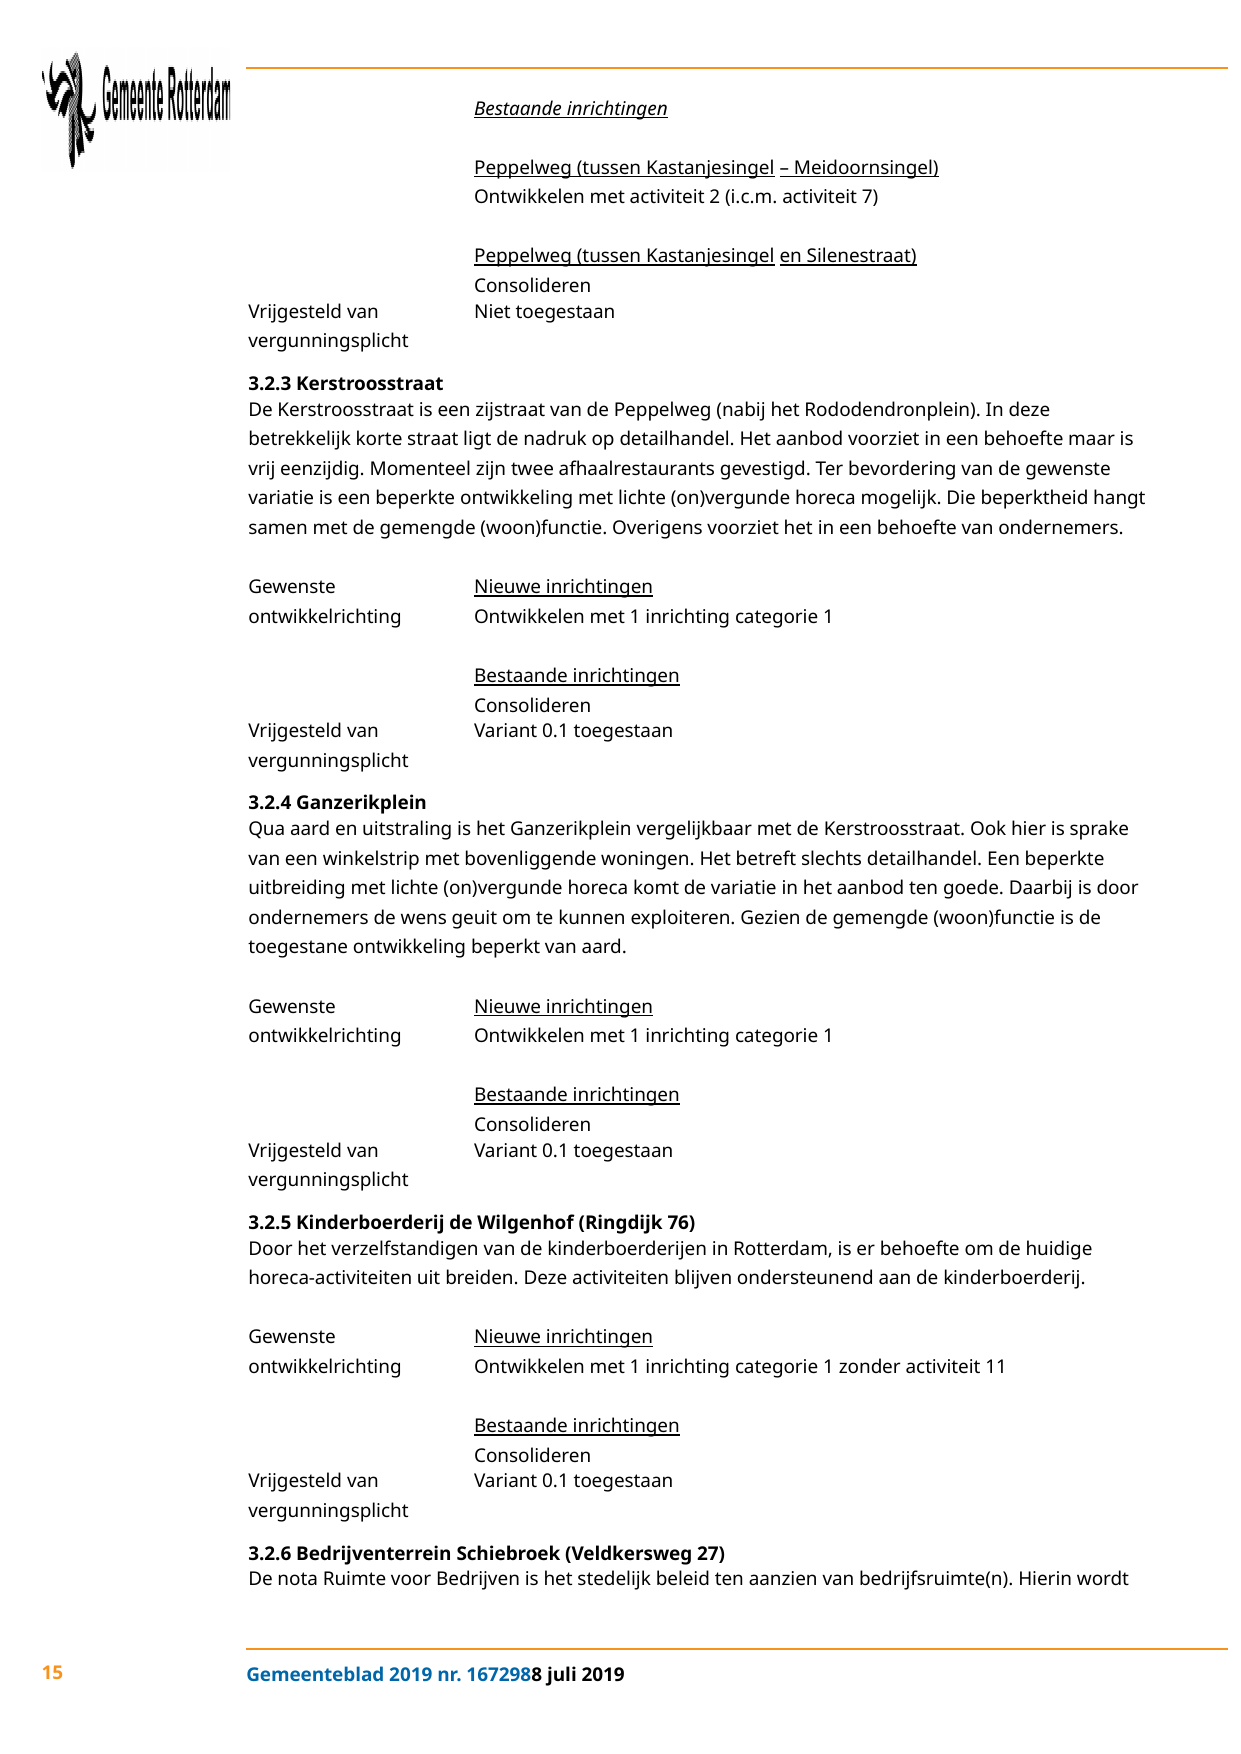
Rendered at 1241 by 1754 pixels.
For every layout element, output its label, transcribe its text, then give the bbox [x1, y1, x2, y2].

table_header Nieuwe inrichtingen Ontwikkelen met 1 inrichting categorie 1 Bestaande inrichtingen Consolideren [474, 993, 1152, 1137]
table_header Nieuwe inrichtingen Ontwikkelen met 1 inrichting categorie 1 zonder activiteit 11 Bestaande inrichtingen Consolideren [474, 1324, 1152, 1468]
table_cell Variant 0.1 toegestaan [474, 1137, 1152, 1192]
text Qua aard en uitstraling is het Ganzerikplein vergelijkbaar met de Kerstroosstraat. Ook hier is sprake van een winkelstrip met bovenliggende woningen. Het betreft slechts detailhandel. Een beperkte uitbreiding met lichte (on)vergunde horeca komt de variatie in het aanbod ten goede. Daarbij is door ondernemers de wens geuit om te kunnen exploiteren. Gezien de gemengde (woon)functie is de toegestane ontwikkeling beperkt van aard. [248, 815, 1152, 959]
text 3.2.3 Kerstroosstraat [248, 370, 1152, 396]
text De nota Ruimte voor Bedrijven is het stedelijk beleid ten aanzien van bedrijfsruimte(n). Hierin wordt [248, 1566, 1152, 1591]
table_cell Vrijgesteld van vergunningsplicht [248, 298, 474, 353]
text 3.2.6 Bedrijventerrein Schiebroek (Veldkersweg 27) [248, 1540, 1152, 1566]
table_cell Niet toegestaan [474, 298, 1152, 353]
table_header Gewenste ontwikkelrichting [248, 993, 474, 1137]
picture [41, 47, 231, 172]
table_header Bestaande inrichtingen Peppelweg (tussen Kastanjesingel – Meidoornsingel) Ontwikkelen met activiteit 2 (i.c.m. activiteit 7) Peppelweg (tussen Kastanjesingel en Silenestraat) Consolideren [474, 95, 1152, 298]
text 3.2.5 Kinderboerderij de Wilgenhof (Ringdijk 76) [248, 1209, 1152, 1235]
table_header Gewenste ontwikkelrichting [248, 1324, 474, 1468]
table_header Gewenste ontwikkelrichting [248, 574, 474, 717]
table_header Nieuwe inrichtingen Ontwikkelen met 1 inrichting categorie 1 Bestaande inrichtingen Consolideren [474, 574, 1152, 717]
table_cell Variant 0.1 toegestaan [474, 1468, 1152, 1523]
table_cell Vrijgesteld van vergunningsplicht [248, 1137, 474, 1192]
text Door het verzelfstandigen van de kinderboerderijen in Rotterdam, is er behoefte om de huidige horeca-activiteiten uit breiden. Deze activiteiten blijven ondersteunend aan de kinderboerderij. [248, 1235, 1152, 1290]
table_header [248, 95, 474, 298]
text De Kerstroosstraat is een zijstraat van de Peppelweg (nabij het Rododendronplein). In deze betrekkelijk korte straat ligt de nadruk op detailhandel. Het aanbod voorziet in een behoefte maar is vrij eenzijdig. Momenteel zijn twee afhaalrestaurants gevestigd. Ter bevordering van de gewenste variatie is een beperkte ontwikkeling met lichte (on)vergunde horeca mogelijk. Die beperktheid hangt samen met de gemengde (woon)functie. Overigens voorziet het in een behoefte van ondernemers. [248, 396, 1152, 540]
table_cell Vrijgesteld van vergunningsplicht [248, 1468, 474, 1523]
text 3.2.4 Ganzerikplein [248, 789, 1152, 815]
table_cell Variant 0.1 toegestaan [474, 718, 1152, 773]
table_cell Vrijgesteld van vergunningsplicht [248, 718, 474, 773]
